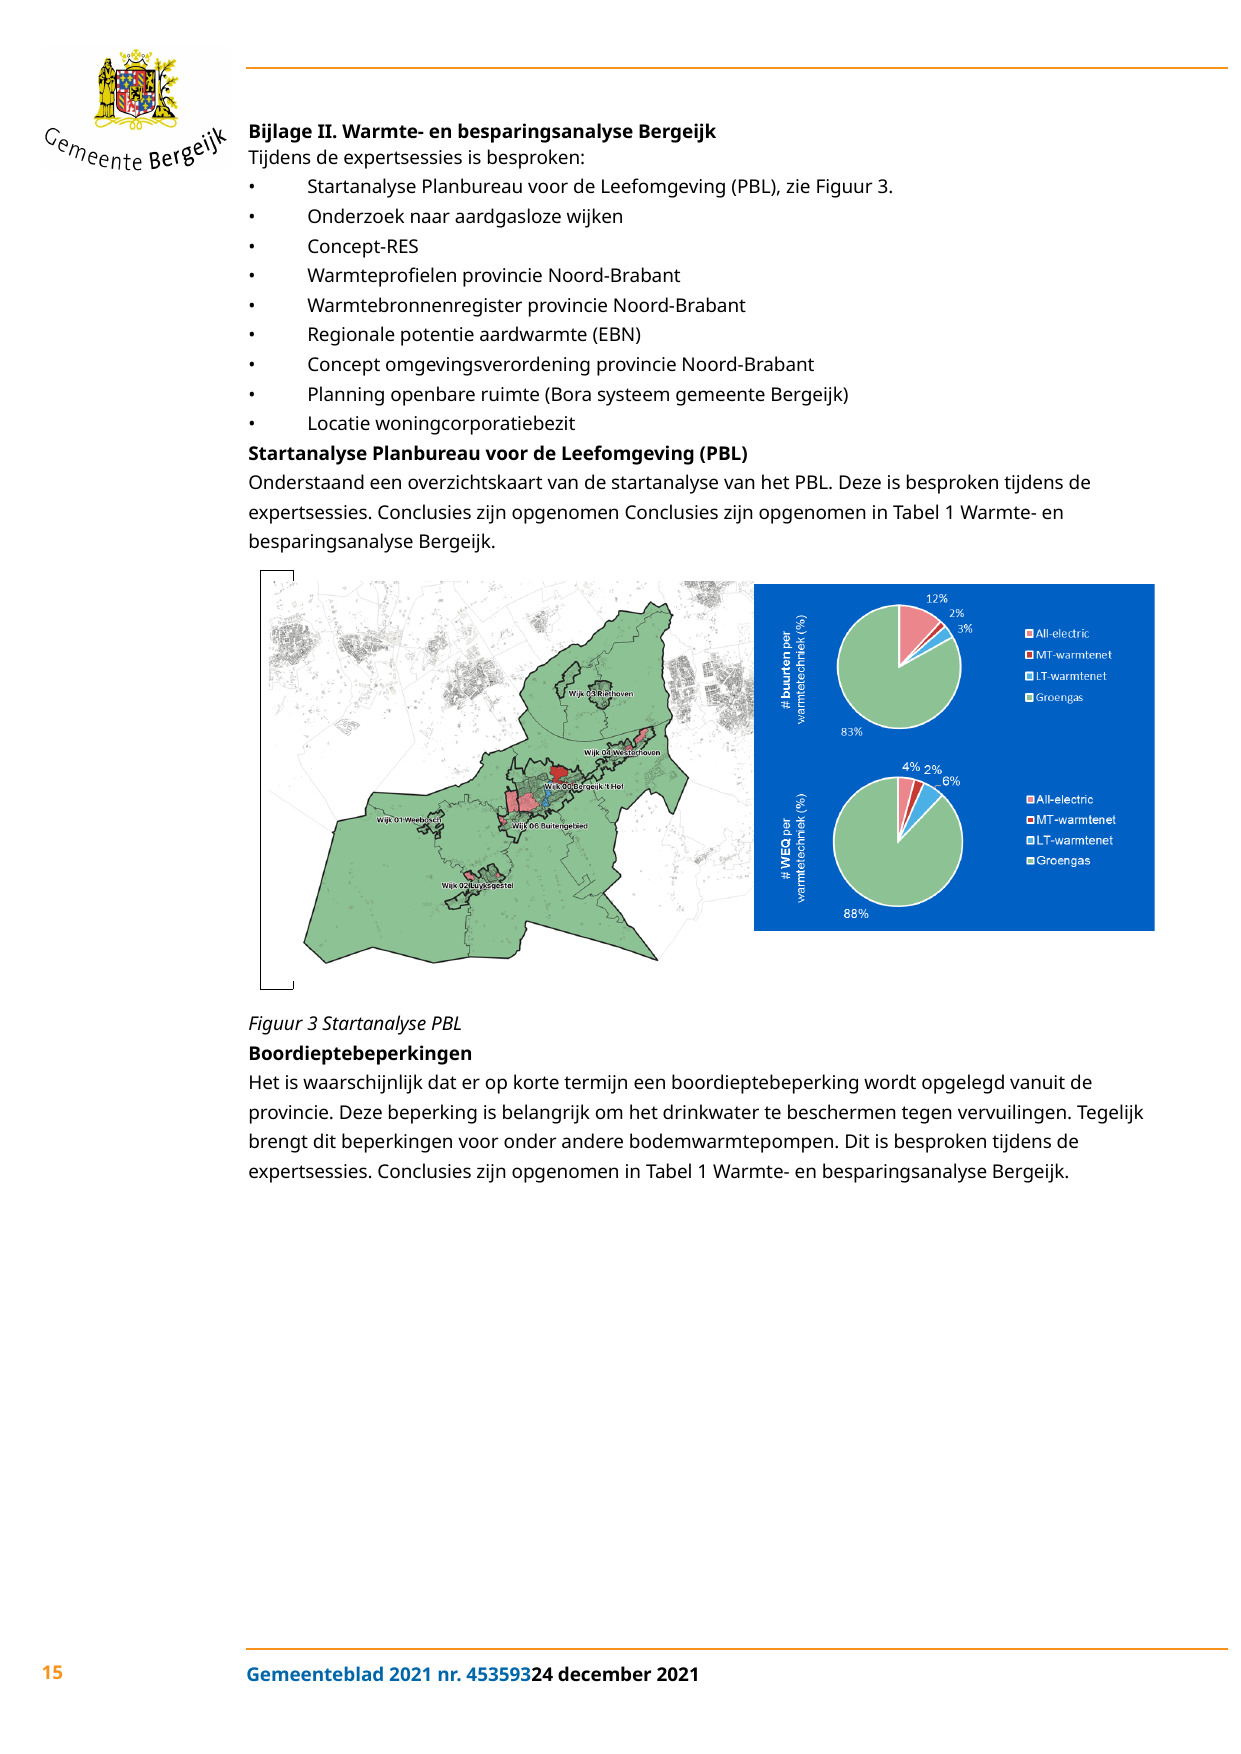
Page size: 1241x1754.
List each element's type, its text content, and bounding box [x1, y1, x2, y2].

list Concept-RES [248, 233, 1152, 259]
list Regionale potentie aardwarmte (EBN) [248, 322, 1152, 347]
picture [268, 579, 1155, 981]
text Boordieptebeperkingen [248, 1040, 1152, 1066]
text Het is waarschijnlijk dat er op korte termijn een boordieptebeperking wordt opgelegd vanuit de provincie. Deze beperking is belangrijk om het drinkwater te beschermen tegen vervuilingen. Tegelijk brengt dit beperkingen voor onder andere bodemwarmtepompen. Dit is besproken tijdens de expertsessies. Conclusies zijn opgenomen in Tabel 1 Warmte- en besparingsanalyse Bergeijk. [248, 1069, 1152, 1184]
list Startanalyse Planbureau voor de Leefomgeving (PBL), zie Figuur 3. [248, 174, 1152, 199]
text Onderstaand een overzichtskaart van de startanalyse van het PBL. Deze is besproken tijdens de expertsessies. Conclusies zijn opgenomen Conclusies zijn opgenomen in Tabel 1 Warmte- en besparingsanalyse Bergeijk. [248, 469, 1152, 554]
text Bijlage II. Warmte- en besparingsanalyse Bergeijk [248, 116, 1152, 144]
list Concept omgevingsverordening provincie Noord-Brabant [248, 351, 1152, 377]
picture [41, 47, 231, 172]
list Onderzoek naar aardgasloze wijken [248, 203, 1152, 229]
list Warmtebronnenregister provincie Noord-Brabant [248, 292, 1152, 318]
list Warmteprofielen provincie Noord-Brabant [248, 262, 1152, 288]
list Planning openbare ruimte (Bora systeem gemeente Bergeijk) [248, 381, 1152, 407]
text Tijdens de expertsessies is besproken: [248, 144, 1152, 170]
text Figuur 3 Startanalyse PBL [248, 1010, 1152, 1036]
text Startanalyse Planbureau voor de Leefomgeving (PBL) [248, 440, 1152, 466]
list Locatie woningcorporatiebezit [248, 410, 1152, 436]
